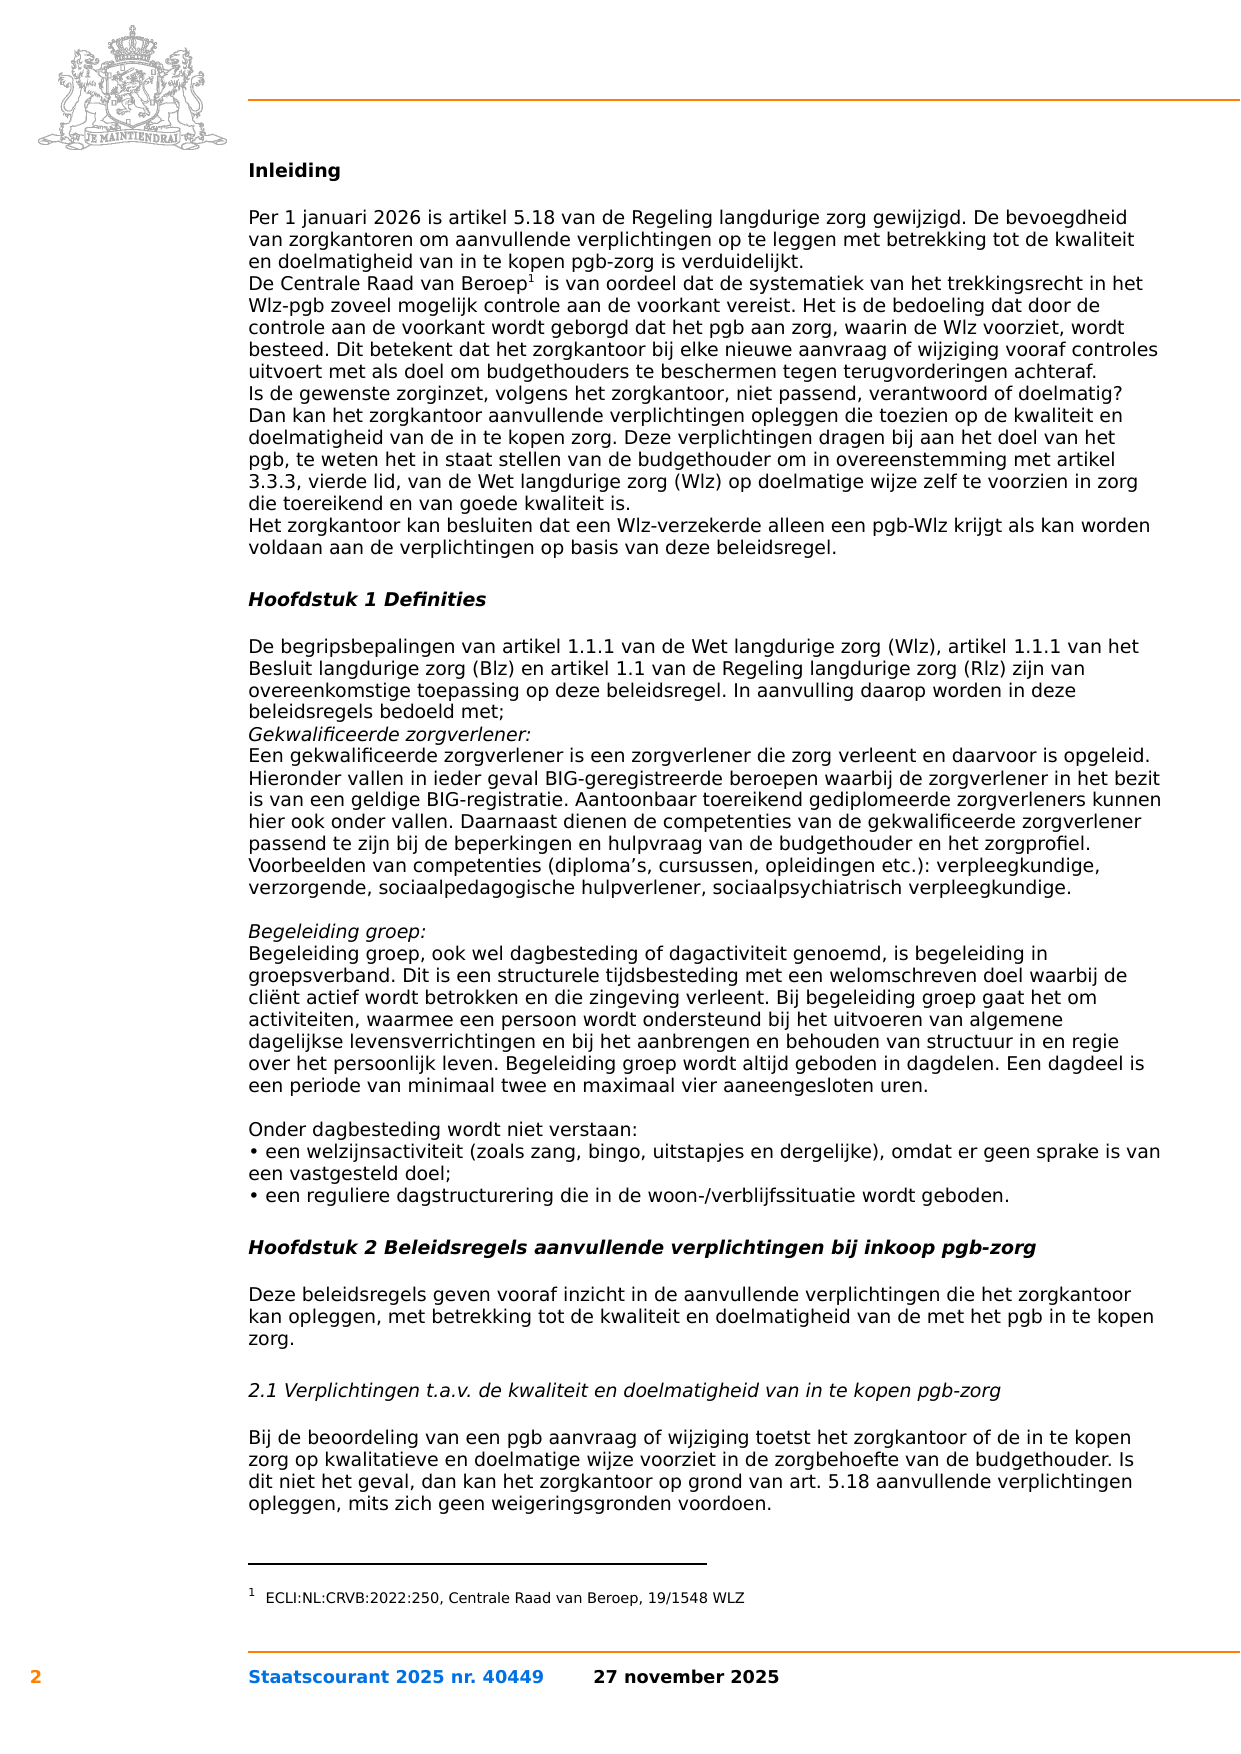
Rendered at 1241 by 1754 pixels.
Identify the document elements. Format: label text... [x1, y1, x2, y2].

text Het zorgkantoor kan besluiten dat een Wlz-verzekerde alleen een pgb-Wlz krijgt als kan worden voldaan aan de verplichtingen op basis van deze beleidsregel. [248, 514, 1163, 558]
text • een welzijnsactiviteit (zoals zang, bingo, uitstapjes en dergelijke), omdat er geen sprake is van een vastgesteld doel; [248, 1141, 1163, 1185]
text Bij de beoordeling van een pgb aanvraag of wijziging toetst het zorgkantoor of de in te kopen zorg op kwalitatieve en doelmatige wijze voorziet in de zorgbehoefte van de budgethouder. Is dit niet het geval, dan kan het zorgkantoor op grond van art. 5.18 aanvullende verplichtingen opleggen, mits zich geen weigeringsgronden voordoen. [248, 1427, 1163, 1514]
text ECLI:NL:CRVB:2022:250, Centrale Raad van Beroep, 19/1548 WLZ [248, 1586, 1163, 1608]
text Voorbeelden van competenties (diploma’s, cursussen, opleidingen etc.): verpleegkundige, verzorgende, sociaalpedagogische hulpverlener, sociaalpsychiatrisch verpleegkundige. [248, 855, 1163, 899]
text • een reguliere dagstructurering die in de woon-/verblijfssituatie wordt geboden. [248, 1185, 1163, 1207]
text De Centrale Raad van Beroep is van oordeel dat de systematiek van het trekkingsrecht in het Wlz-pgb zoveel mogelijk controle aan de voorkant vereist. Het is de bedoeling dat door de controle aan de voorkant wordt geborgd dat het pgb aan zorg, waarin de Wlz voorziet, wordt besteed. Dit betekent dat het zorgkantoor bij elke nieuwe aanvraag of wijziging vooraf controles uitvoert met als doel om budgethouders te beschermen tegen terugvorderingen achteraf. [248, 273, 1163, 383]
text Een gekwalificeerde zorgverlener is een zorgverlener die zorg verleent en daarvoor is opgeleid. Hieronder vallen in ieder geval BIG-geregistreerde beroepen waarbij de zorgverlener in het bezit is van een geldige BIG-registratie. Aantoonbaar toereikend gediplomeerde zorgverleners kunnen hier ook onder vallen. Daarnaast dienen de competenties van de gekwalificeerde zorgverlener passend te zijn bij de beperkingen en hulpvraag van de budgethouder en het zorgprofiel. [248, 745, 1163, 855]
text De begripsbepalingen van artikel 1.1.1 van de Wet langdurige zorg (Wlz), artikel 1.1.1 van het Besluit langdurige zorg (Blz) en artikel 1.1 van de Regeling langdurige zorg (Rlz) zijn van overeenkomstige toepassing op deze beleidsregel. In aanvulling daarop worden in deze beleidsregels bedoeld met; [248, 636, 1163, 723]
text Per 1 januari 2026 is artikel 5.18 van de Regeling langdurige zorg gewijzigd. De bevoegdheid van zorgkantoren om aanvullende verplichtingen op te leggen met betrekking tot de kwaliteit en doelmatigheid van in te kopen pgb-zorg is verduidelijkt. [248, 207, 1163, 273]
subtitle 2.1 Verplichtingen t.a.v. de kwaliteit en doelmatigheid van in te kopen pgb-zorg [248, 1380, 1163, 1402]
text Deze beleidsregels geven vooraf inzicht in de aanvullende verplichtingen die het zorgkantoor kan opleggen, met betrekking tot de kwaliteit en doelmatigheid van de met het pgb in te kopen zorg. [248, 1284, 1163, 1350]
text Begeleiding groep: [248, 921, 1163, 943]
text Is de gewenste zorginzet, volgens het zorgkantoor, niet passend, verantwoord of doelmatig? Dan kan het zorgkantoor aanvullende verplichtingen opleggen die toezien op de kwaliteit en doelmatigheid van de in te kopen zorg. Deze verplichtingen dragen bij aan het doel van het pgb, te weten het in staat stellen van de budgethouder om in overeenstemming met artikel 3.3.3, vierde lid, van de Wet langdurige zorg (Wlz) op doelmatige wijze zelf te voorzien in zorg die toereikend en van goede kwaliteit is. [248, 383, 1163, 514]
subtitle Hoofdstuk 1 Definities [248, 588, 1163, 611]
text Begeleiding groep, ook wel dagbesteding of dagactiviteit genoemd, is begeleiding in groepsverband. Dit is een structurele tijdsbesteding met een welomschreven doel waarbij de cliënt actief wordt betrokken en die zingeving verleent. Bij begeleiding groep gaat het om activiteiten, waarmee een persoon wordt ondersteund bij het uitvoeren van algemene dagelijkse levensverrichtingen en bij het aanbrengen en behouden van structuur in en regie over het persoonlijk leven. Begeleiding groep wordt altijd geboden in dagdelen. Een dagdeel is een periode van minimaal twee en maximaal vier aaneengesloten uren. [248, 943, 1163, 1097]
text Gekwalificeerde zorgverlener: [248, 723, 1163, 745]
picture [38, 25, 227, 150]
subtitle Hoofdstuk 2 Beleidsregels aanvullende verplichtingen bij inkoop pgb-zorg [248, 1237, 1163, 1259]
subtitle Inleiding [248, 160, 1163, 182]
text Onder dagbesteding wordt niet verstaan: [248, 1119, 1163, 1141]
